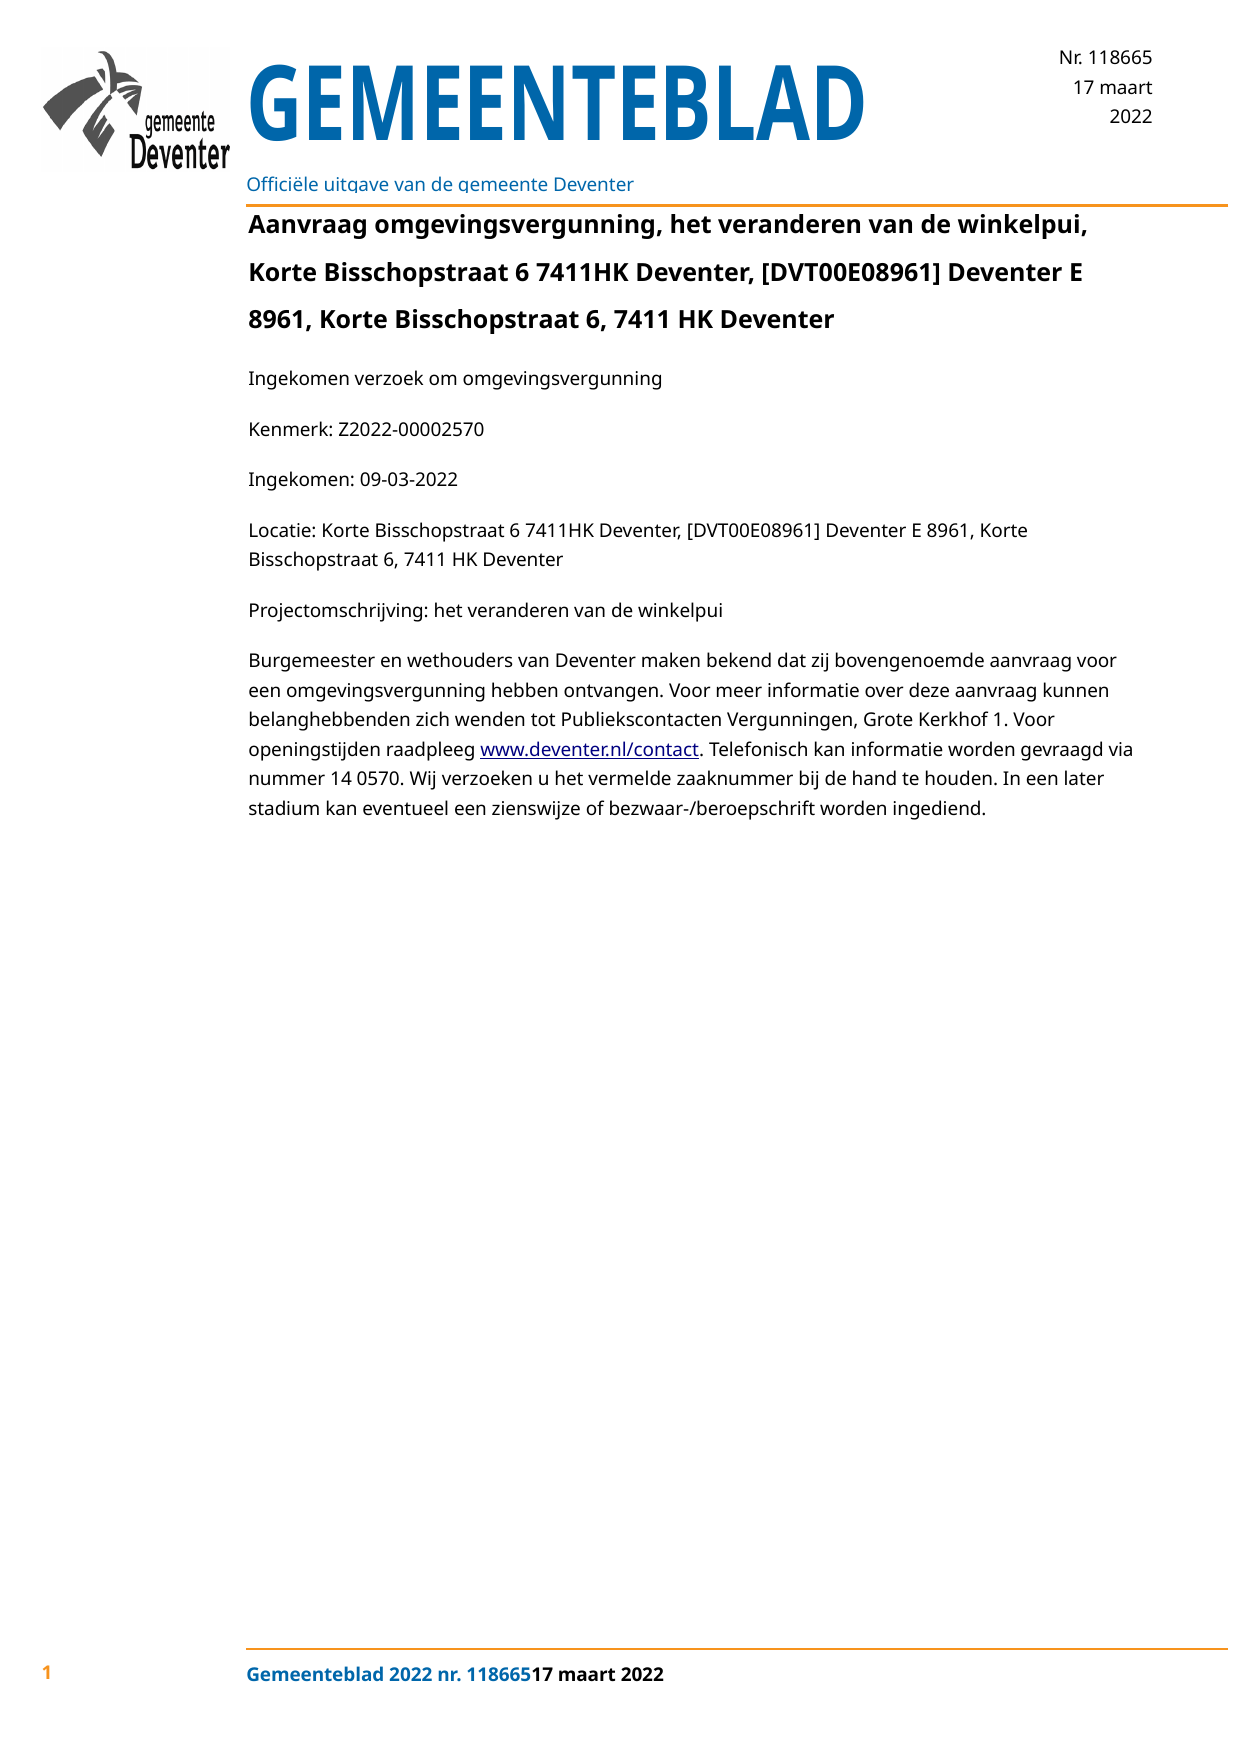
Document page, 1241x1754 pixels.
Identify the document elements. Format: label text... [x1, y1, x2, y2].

text Ingekomen verzoek om omgevingsvergunning [248, 366, 1152, 391]
text Ingekomen: 09-03-2022 [248, 466, 1152, 492]
picture [41, 47, 231, 172]
text Aanvraag omgevingsvergunning, het veranderen van de winkelpui, Korte Bisschopstraat 6 7411HK Deventer, [DVT00E08961] Deventer E 8961, Korte Bisschopstraat 6, 7411 HK Deventer [248, 207, 1152, 336]
text Locatie: Korte Bisschopstraat 6 7411HK Deventer, [DVT00E08961] Deventer E 8961, Korte Bisschopstraat 6, 7411 HK Deventer [248, 517, 1152, 572]
text Kenmerk: Z2022-00002570 [248, 416, 1152, 442]
text Burgemeester en wethouders van Deventer maken bekend dat zij bovengenoemde aanvraag voor een omgevingsvergunning hebben ontvangen. Voor meer informatie over deze aanvraag kunnen belanghebbenden zich wenden tot Publiekscontacten Vergunningen, Grote Kerkhof 1. Voor openingstijden raadpleeg www.deventer.nl/contact. Telefonisch kan informatie worden gevraagd via nummer 14 0570. Wij verzoeken u het vermelde zaaknummer bij de hand te houden. In een later stadium kan eventueel een zienswijze of bezwaar-/beroepschrift worden ingediend. [248, 647, 1152, 821]
text Projectomschrijving: het veranderen van de winkelpui [248, 597, 1152, 622]
